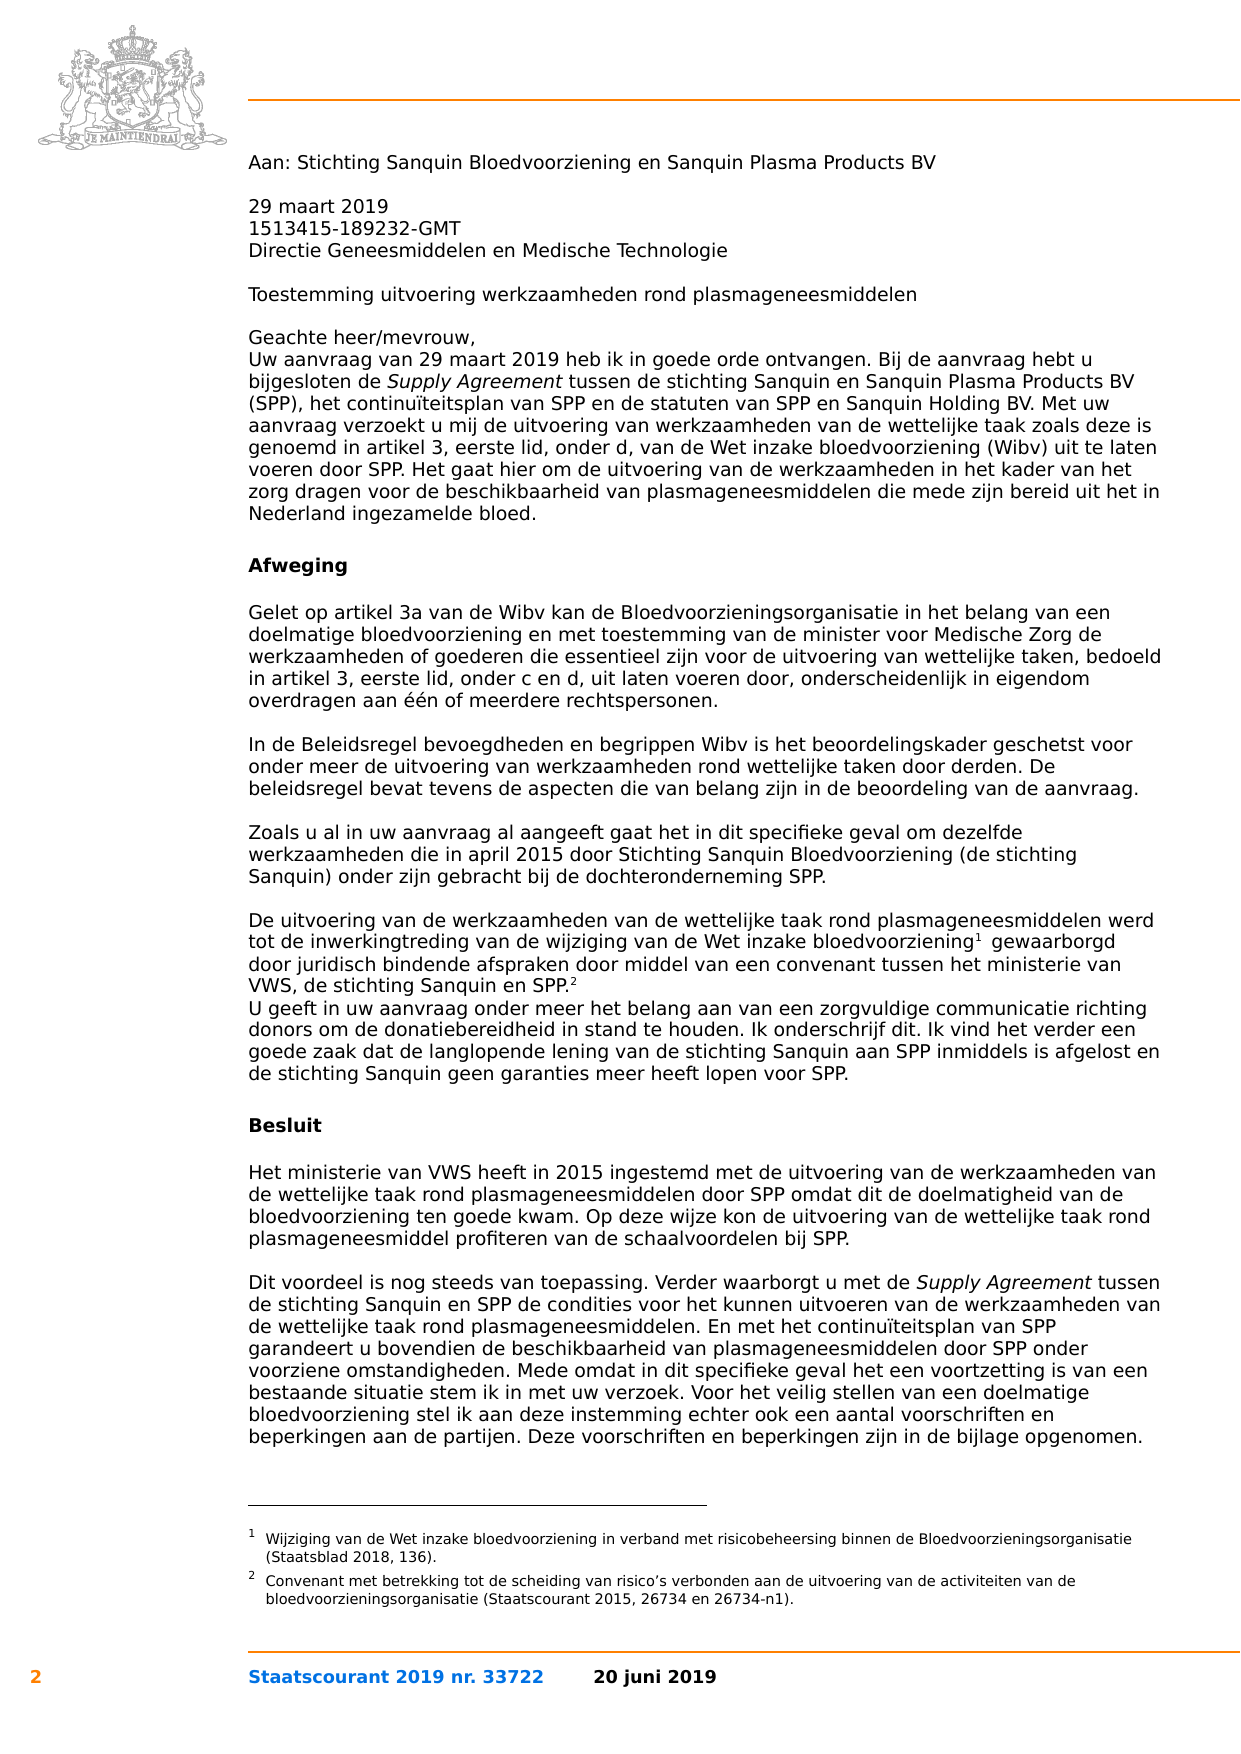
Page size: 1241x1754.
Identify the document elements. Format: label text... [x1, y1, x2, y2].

text 29 maart 2019 [248, 196, 1163, 218]
subtitle Besluit [248, 1115, 1163, 1137]
subtitle Afweging [248, 555, 1163, 577]
text Convenant met betrekking tot de scheiding van risico’s verbonden aan de uitvoering van de activiteiten van de bloedvoorzieningsorganisatie (Staatscourant 2015, 26734 en 26734-n1). [248, 1569, 1163, 1608]
picture [38, 25, 227, 150]
text Aan: Stichting Sanquin Bloedvoorziening en Sanquin Plasma Products BV [248, 152, 1163, 174]
text Wijziging van de Wet inzake bloedvoorziening in verband met risicobeheersing binnen de Bloedvoorzieningsorganisatie (Staatsblad 2018, 136). [248, 1527, 1163, 1566]
text 1513415-189232-GMT [248, 218, 1163, 239]
text Dit voordeel is nog steeds van toepassing. Verder waarborgt u met de Supply Agreement tussen de stichting Sanquin en SPP de condities voor het kunnen uitvoeren van de werkzaamheden van de wettelijke taak rond plasmageneesmiddelen. En met het continuïteitsplan van SPP garandeert u bovendien de beschikbaarheid van plasmageneesmiddelen door SPP onder voorziene omstandigheden. Mede omdat in dit specifieke geval het een voortzetting is van een bestaande situatie stem ik in met uw verzoek. Voor het veilig stellen van een doelmatige bloedvoorziening stel ik aan deze instemming echter ook een aantal voorschriften en beperkingen aan de partijen. Deze voorschriften en beperkingen zijn in de bijlage opgenomen. [248, 1272, 1163, 1448]
text Gelet op artikel 3a van de Wibv kan de Bloedvoorzieningsorganisatie in het belang van een doelmatige bloedvoorziening en met toestemming van de minister voor Medische Zorg de werkzaamheden of goederen die essentieel zijn voor de uitvoering van wettelijke taken, bedoeld in artikel 3, eerste lid, onder c en d, uit laten voeren door, onderscheidenlijk in eigendom overdragen aan één of meerdere rechtspersonen. [248, 602, 1163, 712]
text De uitvoering van de werkzaamheden van de wettelijke taak rond plasmageneesmiddelen werd tot de inwerkingtreding van de wijziging van de Wet inzake bloedvoorziening gewaarborgd door juridisch bindende afspraken door middel van een convenant tussen het ministerie van VWS, de stichting Sanquin en SPP. [248, 909, 1163, 997]
text In de Beleidsregel bevoegdheden en begrippen Wibv is het beoordelingskader geschetst voor onder meer de uitvoering van werkzaamheden rond wettelijke taken door derden. De beleidsregel bevat tevens de aspecten die van belang zijn in de beoordeling van de aanvraag. [248, 734, 1163, 800]
text Toestemming uitvoering werkzaamheden rond plasmageneesmiddelen [248, 283, 1163, 305]
text Het ministerie van VWS heeft in 2015 ingestemd met de uitvoering van de werkzaamheden van de wettelijke taak rond plasmageneesmiddelen door SPP omdat dit de doelmatigheid van de bloedvoorziening ten goede kwam. Op deze wijze kon de uitvoering van de wettelijke taak rond plasmageneesmiddel profiteren van de schaalvoordelen bij SPP. [248, 1162, 1163, 1250]
text U geeft in uw aanvraag onder meer het belang aan van een zorgvuldige communicatie richting donors om de donatiebereidheid in stand te houden. Ik onderschrijf dit. Ik vind het verder een goede zaak dat de langlopende lening van de stichting Sanquin aan SPP inmiddels is afgelost en de stichting Sanquin geen garanties meer heeft lopen voor SPP. [248, 997, 1163, 1085]
text Zoals u al in uw aanvraag al aangeeft gaat het in dit specifieke geval om dezelfde werkzaamheden die in april 2015 door Stichting Sanquin Bloedvoorziening (de stichting Sanquin) onder zijn gebracht bij de dochteronderneming SPP. [248, 822, 1163, 888]
text Directie Geneesmiddelen en Medische Technologie [248, 239, 1163, 262]
text Geachte heer/mevrouw, [248, 327, 1163, 349]
text Uw aanvraag van 29 maart 2019 heb ik in goede orde ontvangen. Bij de aanvraag hebt u bijgesloten de Supply Agreement tussen de stichting Sanquin en Sanquin Plasma Products BV (SPP), het continuïteitsplan van SPP en de statuten van SPP en Sanquin Holding BV. Met uw aanvraag verzoekt u mij de uitvoering van werkzaamheden van de wettelijke taak zoals deze is genoemd in artikel 3, eerste lid, onder d, van de Wet inzake bloedvoorziening (Wibv) uit te laten voeren door SPP. Het gaat hier om de uitvoering van de werkzaamheden in het kader van het zorg dragen voor de beschikbaarheid van plasmageneesmiddelen die mede zijn bereid uit het in Nederland ingezamelde bloed. [248, 349, 1163, 525]
